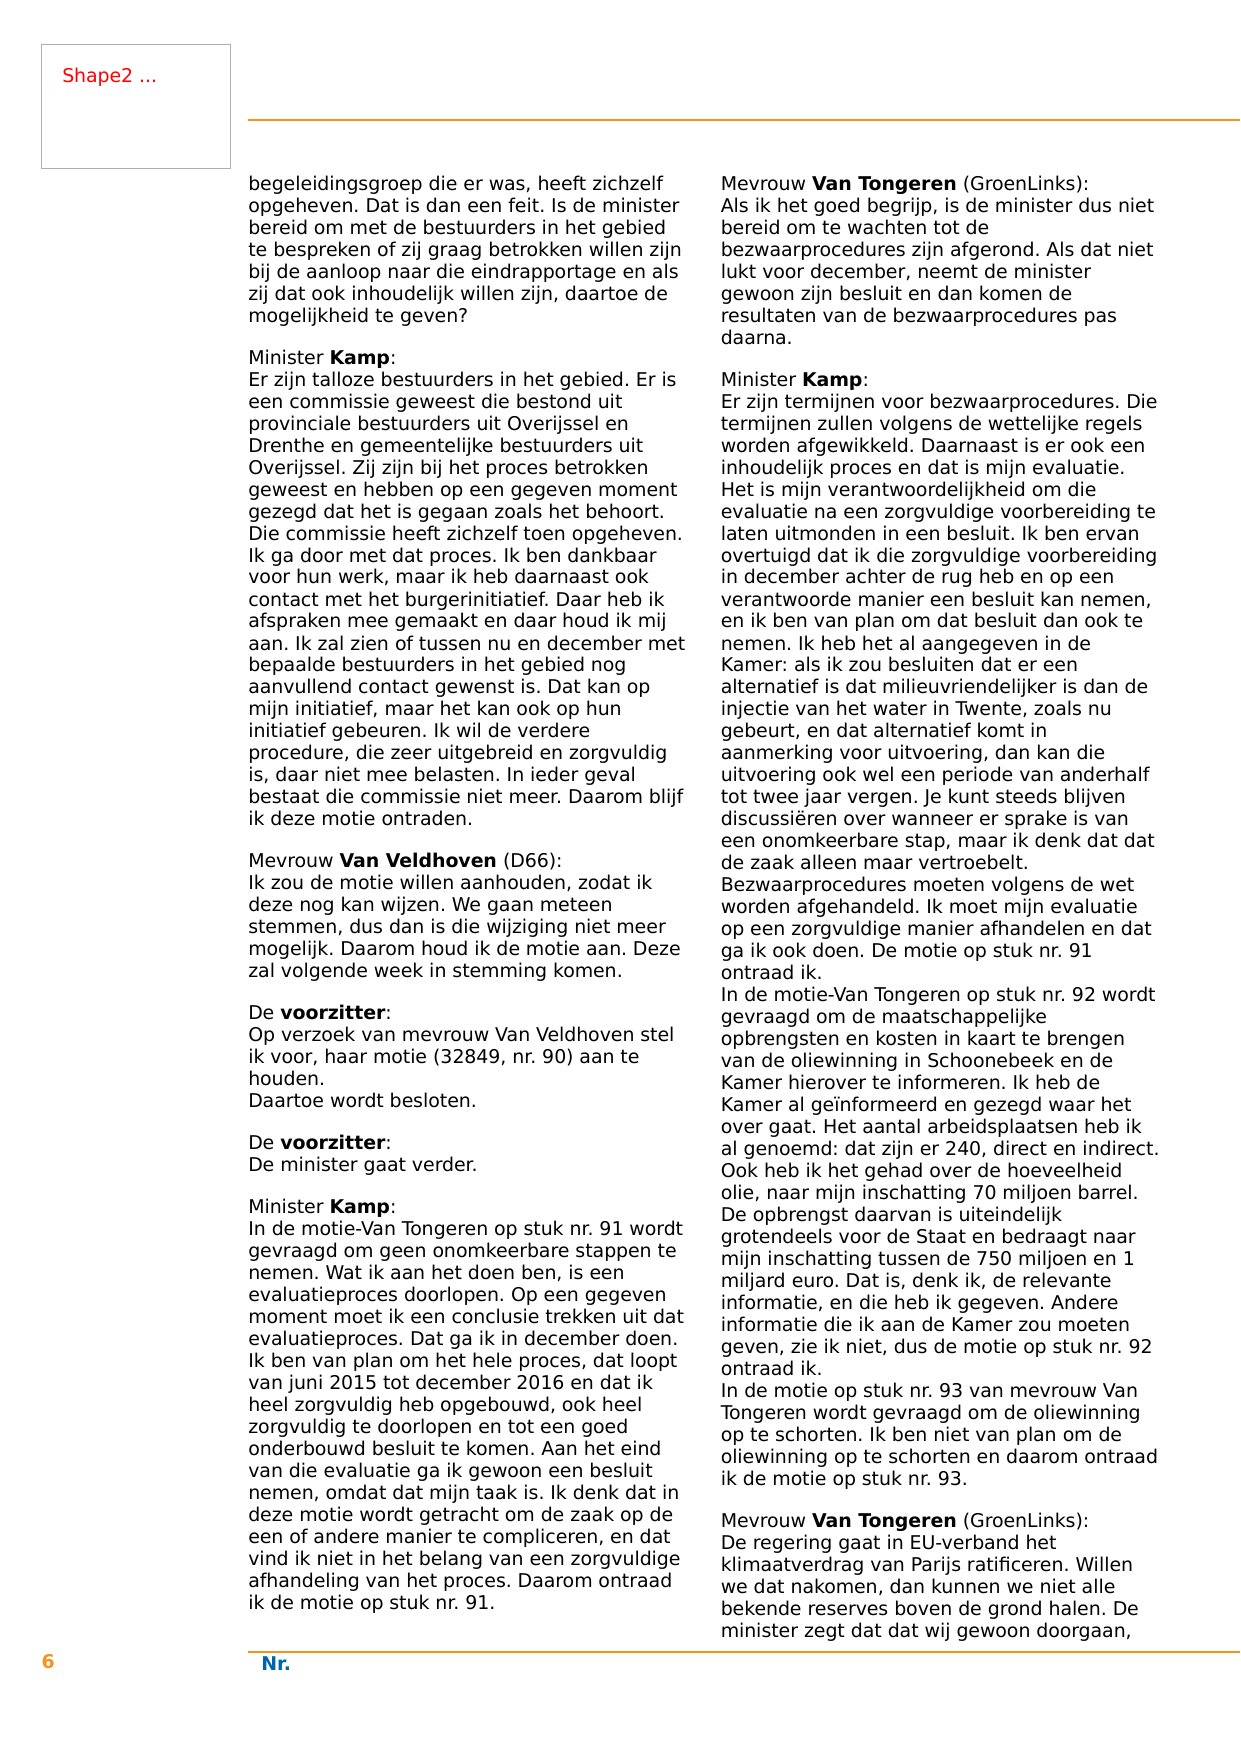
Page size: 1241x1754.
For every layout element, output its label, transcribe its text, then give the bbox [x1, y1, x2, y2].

text Minister Kamp: [721, 369, 1163, 391]
text Mevrouw Van Tongeren (GroenLinks): [721, 1509, 1163, 1532]
text Op verzoek van mevrouw Van Veldhoven stel ik voor, haar motie (32849, nr. 90) aan te houden. [248, 1024, 691, 1090]
text De minister gaat verder. [248, 1154, 691, 1176]
text Er zijn termijnen voor bezwaarprocedures. Die termijnen zullen volgens de wettelijke regels worden afgewikkeld. Daarnaast is er ook een inhoudelijk proces en dat is mijn evaluatie. Het is mijn verantwoordelijkheid om die evaluatie na een zorgvuldige voorbereiding te laten uitmonden in een besluit. Ik ben ervan overtuigd dat ik die zorgvuldige voorbereiding in december achter de rug heb en op een verantwoorde manier een besluit kan nemen, en ik ben van plan om dat besluit dan ook te nemen. Ik heb het al aangegeven in de Kamer: als ik zou besluiten dat er een alternatief is dat milieuvriendelijker is dan de injectie van het water in Twente, zoals nu gebeurt, en dat alternatief komt in aanmerking voor uitvoering, dan kan die uitvoering ook wel een periode van anderhalf tot twee jaar vergen. Je kunt steeds blijven discussiëren over wanneer er sprake is van een onomkeerbare stap, maar ik denk dat dat de zaak alleen maar vertroebelt. Bezwaarprocedures moeten volgens de wet worden afgehandeld. Ik moet mijn evaluatie op een zorgvuldige manier afhandelen en dat ga ik ook doen. De motie op stuk nr. 91 ontraad ik. [721, 391, 1163, 984]
text Daartoe wordt besloten. [248, 1090, 691, 1112]
text Ik zou de motie willen aanhouden, zodat ik deze nog kan wijzen. We gaan meteen stemmen, dus dan is die wijziging niet meer mogelijk. Daarom houd ik de motie aan. Deze zal volgende week in stemming komen. [248, 872, 691, 982]
text In de motie-Van Tongeren op stuk nr. 92 wordt gevraagd om de maatschappelijke opbrengsten en kosten in kaart te brengen van de oliewinning in Schoonebeek en de Kamer hierover te informeren. Ik heb de Kamer al geïnformeerd en gezegd waar het over gaat. Het aantal arbeidsplaatsen heb ik al genoemd: dat zijn er 240, direct en indirect. Ook heb ik het gehad over de hoeveelheid olie, naar mijn inschatting 70 miljoen barrel. De opbrengst daarvan is uiteindelijk grotendeels voor de Staat en bedraagt naar mijn inschatting tussen de 750 miljoen en 1 miljard euro. Dat is, denk ik, de relevante informatie, en die heb ik gegeven. Andere informatie die ik aan de Kamer zou moeten geven, zie ik niet, dus de motie op stuk nr. 92 ontraad ik. [721, 984, 1163, 1380]
text De regering gaat in EU-verband het klimaatverdrag van Parijs ratificeren. Willen we dat nakomen, dan kunnen we niet alle bekende reserves boven de grond halen. De minister zegt dat dat wij gewoon doorgaan, [721, 1532, 1163, 1641]
text Er zijn talloze bestuurders in het gebied. Er is een commissie geweest die bestond uit provinciale bestuurders uit Overijssel en Drenthe en gemeentelijke bestuurders uit Overijssel. Zij zijn bij het proces betrokken geweest en hebben op een gegeven moment gezegd dat het is gegaan zoals het behoort. Die commissie heeft zichzelf toen opgeheven. Ik ga door met dat proces. Ik ben dankbaar voor hun werk, maar ik heb daarnaast ook contact met het burgerinitiatief. Daar heb ik afspraken mee gemaakt en daar houd ik mij aan. Ik zal zien of tussen nu en december met bepaalde bestuurders in het gebied nog aanvullend contact gewenst is. Dat kan op mijn initiatief, maar het kan ook op hun initiatief gebeuren. Ik wil de verdere procedure, die zeer uitgebreid en zorgvuldig is, daar niet mee belasten. In ieder geval bestaat die commissie niet meer. Daarom blijf ik deze motie ontraden. [248, 369, 691, 830]
text In de motie-Van Tongeren op stuk nr. 91 wordt gevraagd om geen onomkeerbare stappen te nemen. Wat ik aan het doen ben, is een evaluatieproces doorlopen. Op een gegeven moment moet ik een conclusie trekken uit dat evaluatieproces. Dat ga ik in december doen. Ik ben van plan om het hele proces, dat loopt van juni 2015 tot december 2016 en dat ik heel zorgvuldig heb opgebouwd, ook heel zorgvuldig te doorlopen en tot een goed onderbouwd besluit te komen. Aan het eind van die evaluatie ga ik gewoon een besluit nemen, omdat dat mijn taak is. Ik denk dat in deze motie wordt getracht om de zaak op de een of andere manier te compliceren, en dat vind ik niet in het belang van een zorgvuldige afhandeling van het proces. Daarom ontraad ik de motie op stuk nr. 91. [248, 1218, 691, 1613]
text Mevrouw Van Tongeren (GroenLinks): [721, 173, 1163, 195]
text Minister Kamp: [248, 347, 691, 369]
text De voorzitter: [248, 1002, 691, 1024]
text In de motie op stuk nr. 93 van mevrouw Van Tongeren wordt gevraagd om de oliewinning op te schorten. Ik ben niet van plan om de oliewinning op te schorten en daarom ontraad ik de motie op stuk nr. 93. [721, 1380, 1163, 1489]
text begeleidingsgroep die er was, heeft zichzelf opgeheven. Dat is dan een feit. Is de minister bereid om met de bestuurders in het gebied te bespreken of zij graag betrokken willen zijn bij de aanloop naar die eindrapportage en als zij dat ook inhoudelijk willen zijn, daartoe de mogelijkheid te geven? [248, 173, 691, 327]
text De voorzitter: [248, 1132, 691, 1154]
text Als ik het goed begrijp, is de minister dus niet bereid om te wachten tot de bezwaarprocedures zijn afgerond. Als dat niet lukt voor december, neemt de minister gewoon zijn besluit en dan komen de resultaten van de bezwaarprocedures pas daarna. [721, 195, 1163, 349]
text Minister Kamp: [248, 1196, 691, 1218]
text Mevrouw Van Veldhoven (D66): [248, 850, 691, 872]
